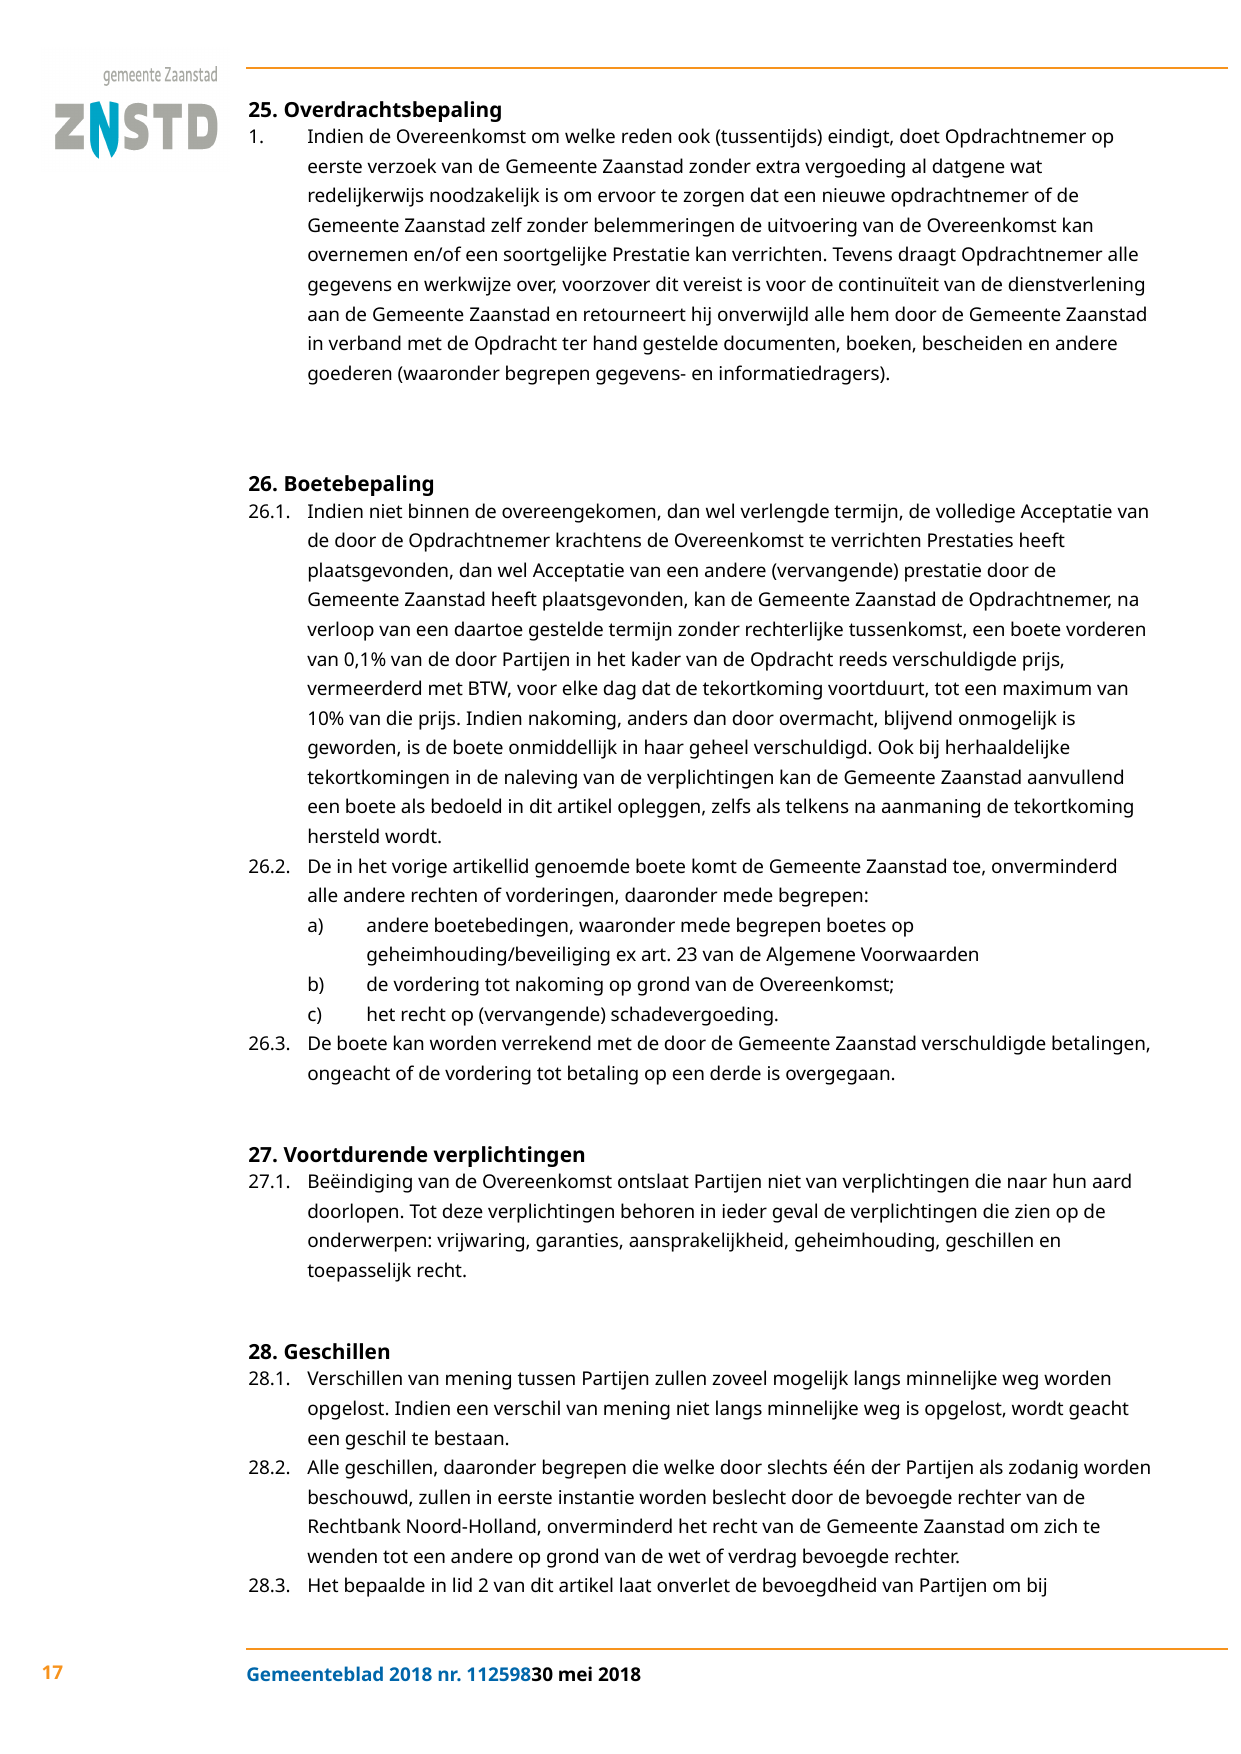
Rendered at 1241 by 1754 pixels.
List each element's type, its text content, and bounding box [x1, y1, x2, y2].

text 27. Voortdurende verplichtingen [248, 1140, 1152, 1168]
list Indien niet binnen de overeengekomen, dan wel verlengde termijn, de volledige Acceptatie van de door de Opdrachtnemer krachtens de Overeenkomst te verrichten Prestaties heeft plaatsgevonden, dan wel Acceptatie van een andere (vervangende) prestatie door de Gemeente Zaanstad heeft plaatsgevonden, kan de Gemeente Zaanstad de Opdrachtnemer, na verloop van een daartoe gestelde termijn zonder rechterlijke tussenkomst, een boete vorderen van 0,1% van de door Partijen in het kader van de Opdracht reeds verschuldigde prijs, vermeerderd met BTW, voor elke dag dat de tekortkoming voortduurt, tot een maximum van 10% van die prijs. Indien nakoming, anders dan door overmacht, blijvend onmogelijk is geworden, is de boete onmiddellijk in haar geheel verschuldigd. Ook bij herhaaldelijke tekortkomingen in de naleving van de verplichtingen kan de Gemeente Zaanstad aanvullend een boete als bedoeld in dit artikel opleggen, zelfs als telkens na aanmaning de tekortkoming hersteld wordt. [248, 498, 1152, 849]
list Beëindiging van de Overeenkomst ontslaat Partijen niet van verplichtingen die naar hun aard doorlopen. Tot deze verplichtingen behoren in ieder geval de verplichtingen die zien op de onderwerpen: vrijwaring, garanties, aansprakelijkheid, geheimhouding, geschillen en toepasselijk recht. [248, 1168, 1152, 1283]
text 25. Overdrachtsbepaling [248, 95, 1152, 123]
list Alle geschillen, daaronder begrepen die welke door slechts één der Partijen als zodanig worden beschouwd, zullen in eerste instantie worden beslecht door de bevoegde rechter van de Rechtbank Noord-Holland, onverminderd het recht van de Gemeente Zaanstad om zich te wenden tot een andere op grond van de wet of verdrag bevoegde rechter. [248, 1454, 1152, 1569]
list De in het vorige artikellid genoemde boete komt de Gemeente Zaanstad toe, onverminderd alle andere rechten of vorderingen, daaronder mede begrepen: [248, 853, 1152, 908]
list Indien de Overeenkomst om welke reden ook (tussentijds) eindigt, doet Opdrachtnemer op eerste verzoek van de Gemeente Zaanstad zonder extra vergoeding al datgene wat redelijkerwijs noodzakelijk is om ervoor te zorgen dat een nieuwe opdrachtnemer of de Gemeente Zaanstad zelf zonder belemmeringen de uitvoering van de Overeenkomst kan overnemen en/of een soortgelijke Prestatie kan verrichten. Tevens draagt Opdrachtnemer alle gegevens en werkwijze over, voorzover dit vereist is voor de continuïteit van de dienstverlening aan de Gemeente Zaanstad en retourneert hij onverwijld alle hem door de Gemeente Zaanstad in verband met de Opdracht ter hand gestelde documenten, boeken, bescheiden en andere goederen (waaronder begrepen gegevens- en informatiedragers). [248, 123, 1152, 386]
list de vordering tot nakoming op grond van de Overeenkomst; [307, 971, 1152, 997]
list De boete kan worden verrekend met de door de Gemeente Zaanstad verschuldigde betalingen, ongeacht of de vordering tot betaling op een derde is overgegaan. [248, 1030, 1152, 1086]
list Het bepaalde in lid 2 van dit artikel laat onverlet de bevoegdheid van Partijen om bij [248, 1573, 1152, 1598]
text 28. Geschillen [248, 1337, 1152, 1366]
list het recht op (vervangende) schadevergoeding. [307, 1001, 1152, 1027]
list andere boetebedingen, waaronder mede begrepen boetes op geheimhouding/beveiliging ex art. 23 van de Algemene Voorwaarden [307, 912, 1152, 967]
list Verschillen van mening tussen Partijen zullen zoveel mogelijk langs minnelijke weg worden opgelost. Indien een verschil van mening niet langs minnelijke weg is opgelost, wordt geacht een geschil te bestaan. [248, 1366, 1152, 1451]
text 26. Boetebepaling [248, 469, 1152, 498]
picture [41, 47, 231, 172]
